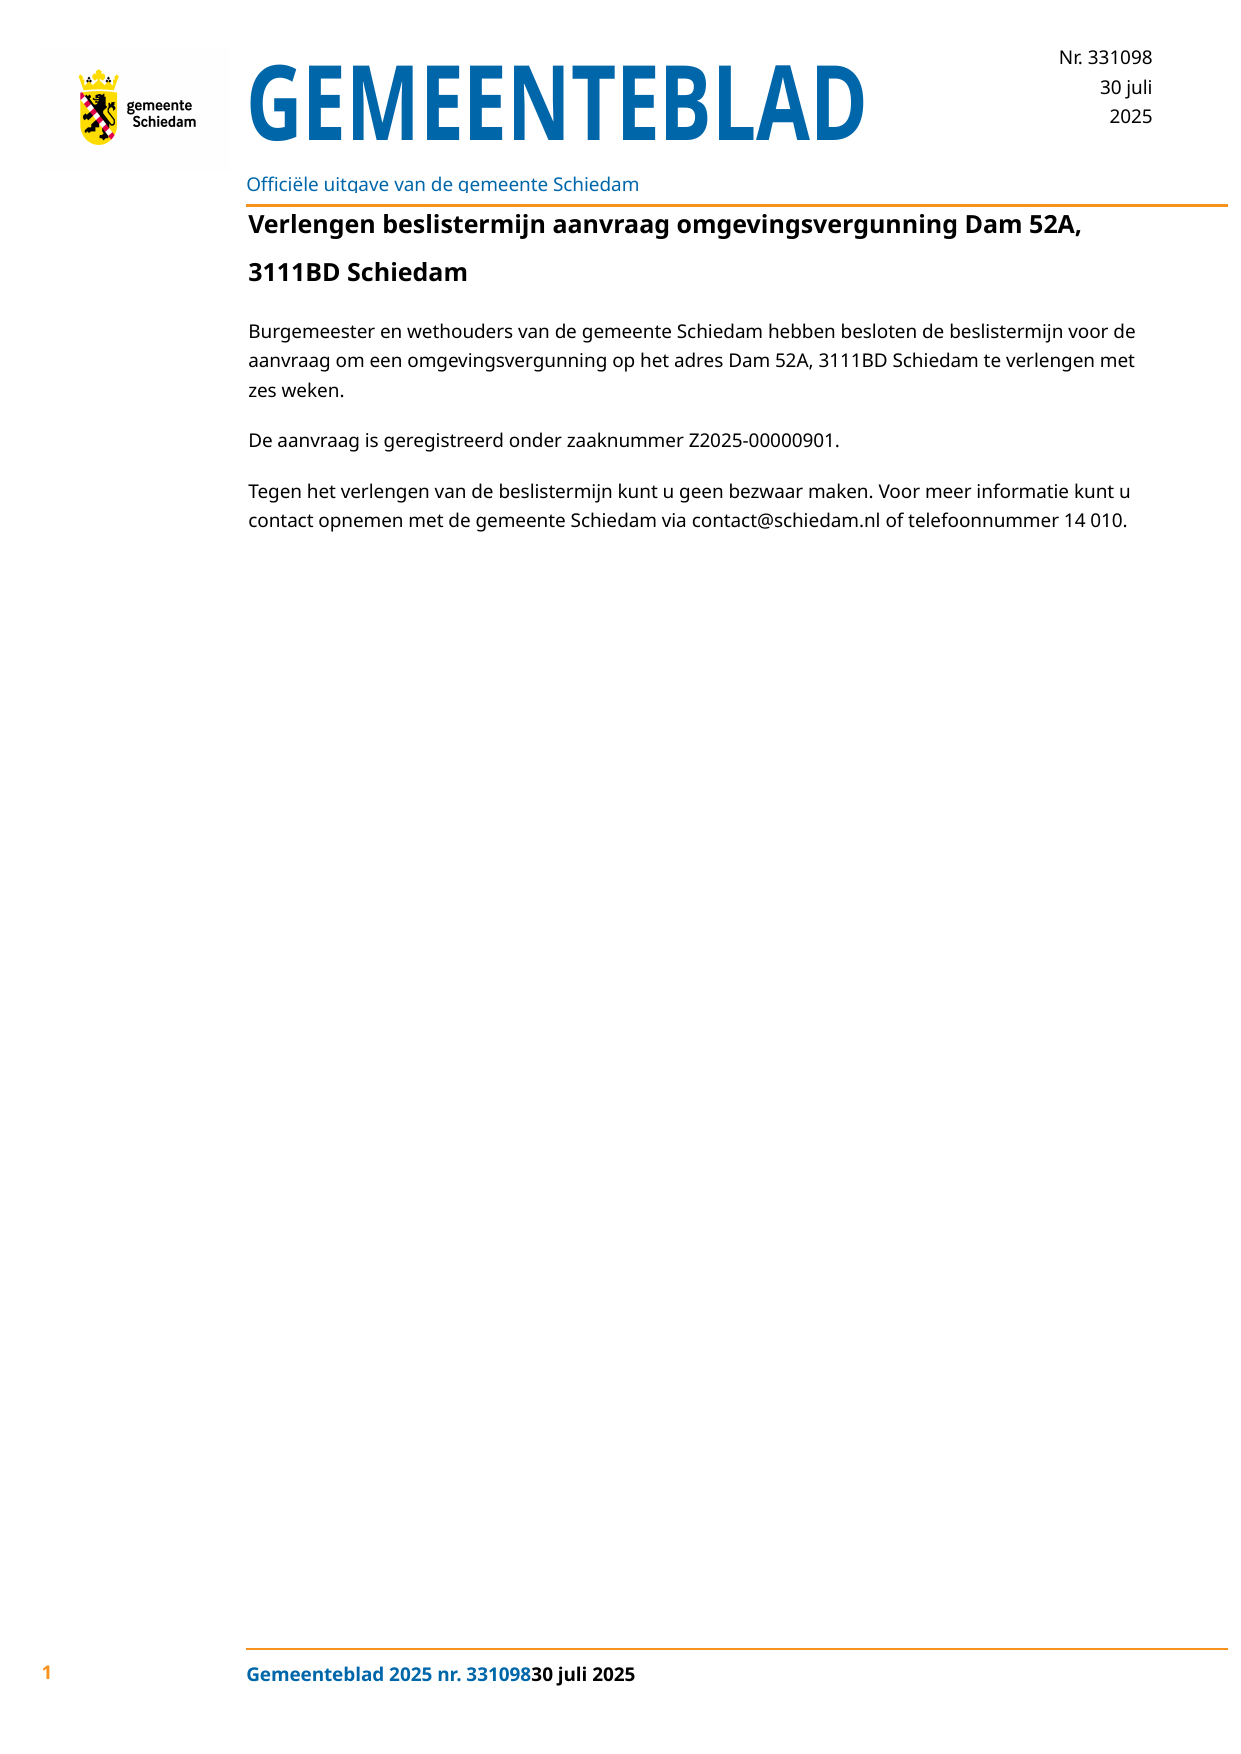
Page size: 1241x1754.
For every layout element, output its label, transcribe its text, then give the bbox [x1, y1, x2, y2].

text Burgemeester en wethouders van de gemeente Schiedam hebben besloten de beslistermijn voor de aanvraag om een omgevingsvergunning op het adres Dam 52A, 3111BD Schiedam te verlengen met zes weken. [248, 318, 1152, 403]
text De aanvraag is geregistreerd onder zaaknummer Z2025-00000901. [248, 427, 1152, 453]
text Verlengen beslistermijn aanvraag omgevingsvergunning Dam 52A, 3111BD Schiedam [248, 207, 1152, 288]
text Tegen het verlengen van de beslistermijn kunt u geen bezwaar maken. Voor meer informatie kunt u contact opnemen met de gemeente Schiedam via contact@schiedam.nl of telefoonnummer 14 010. [248, 478, 1152, 533]
picture [41, 47, 231, 172]
